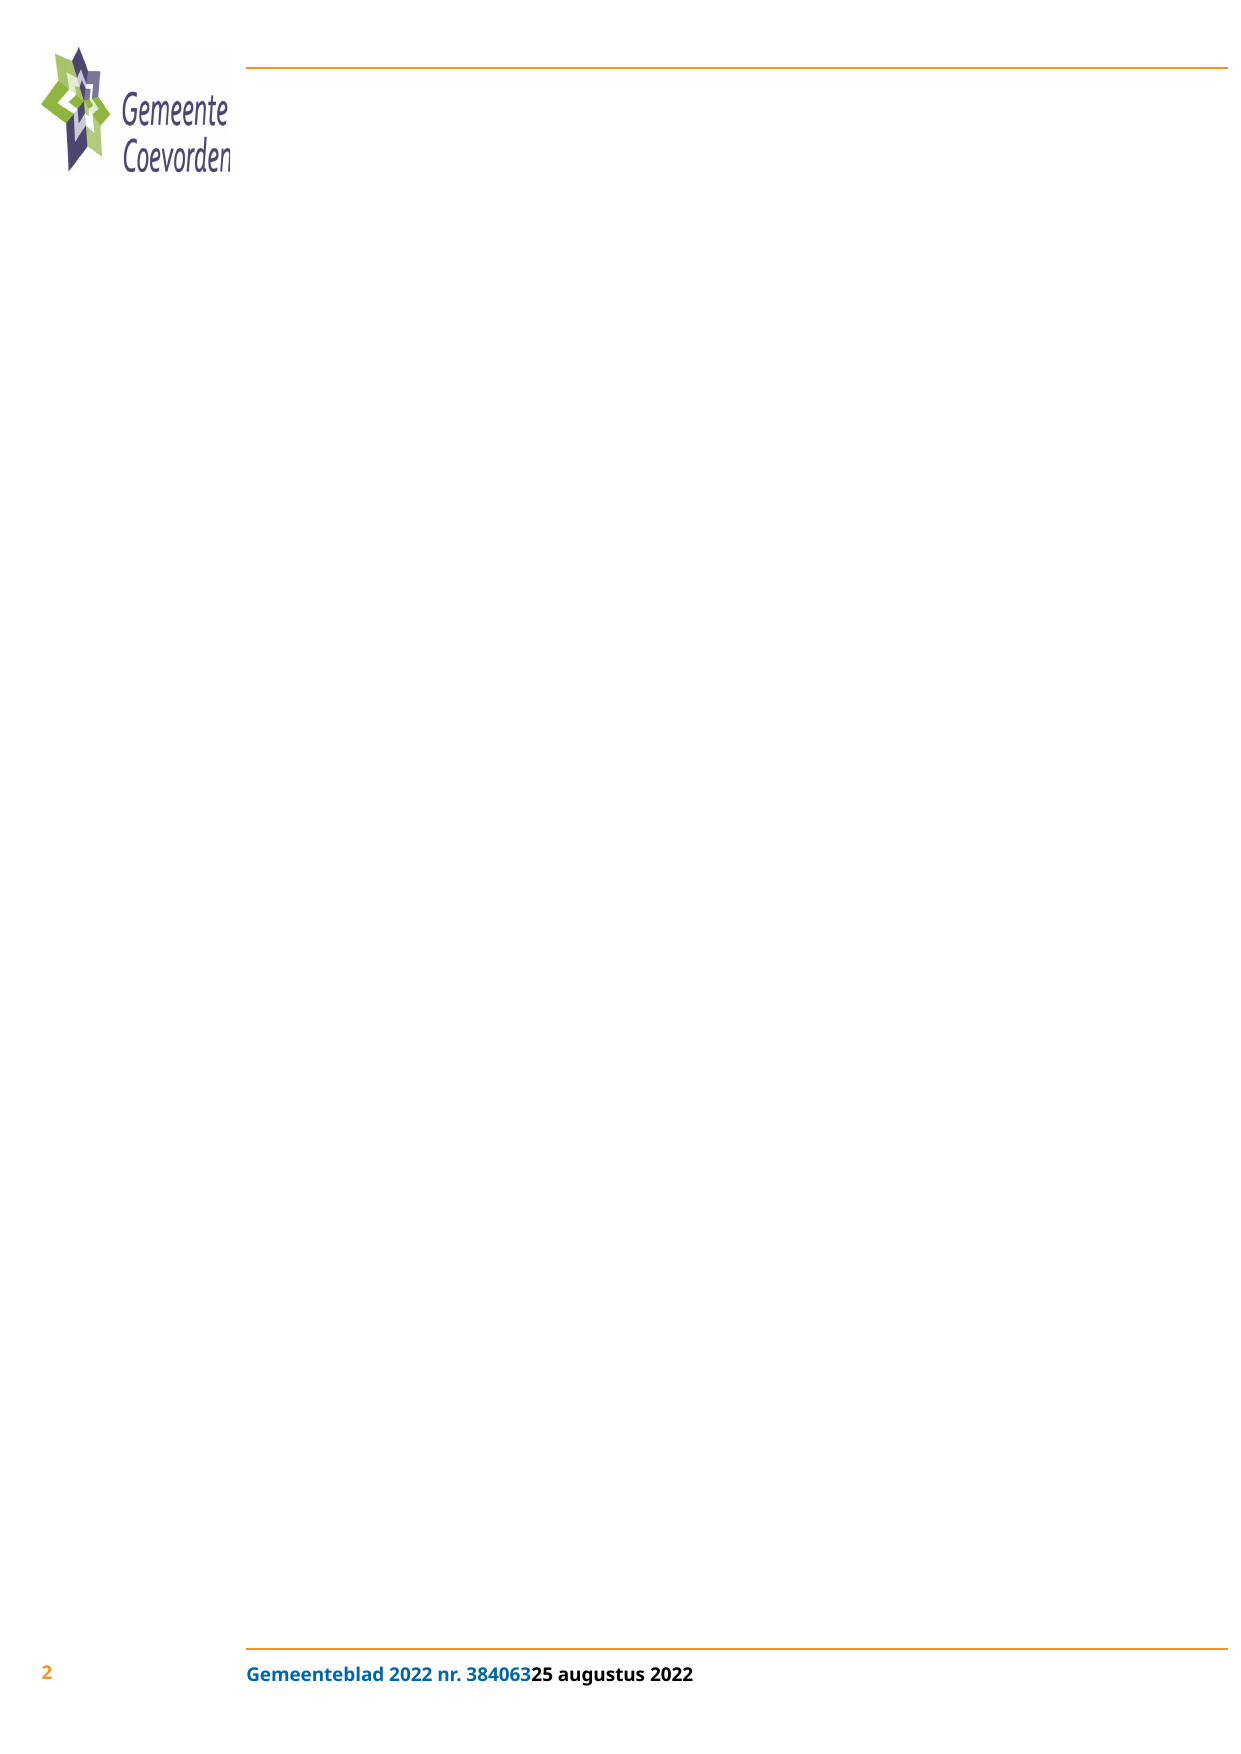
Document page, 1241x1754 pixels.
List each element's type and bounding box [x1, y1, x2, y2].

picture [41, 47, 231, 172]
